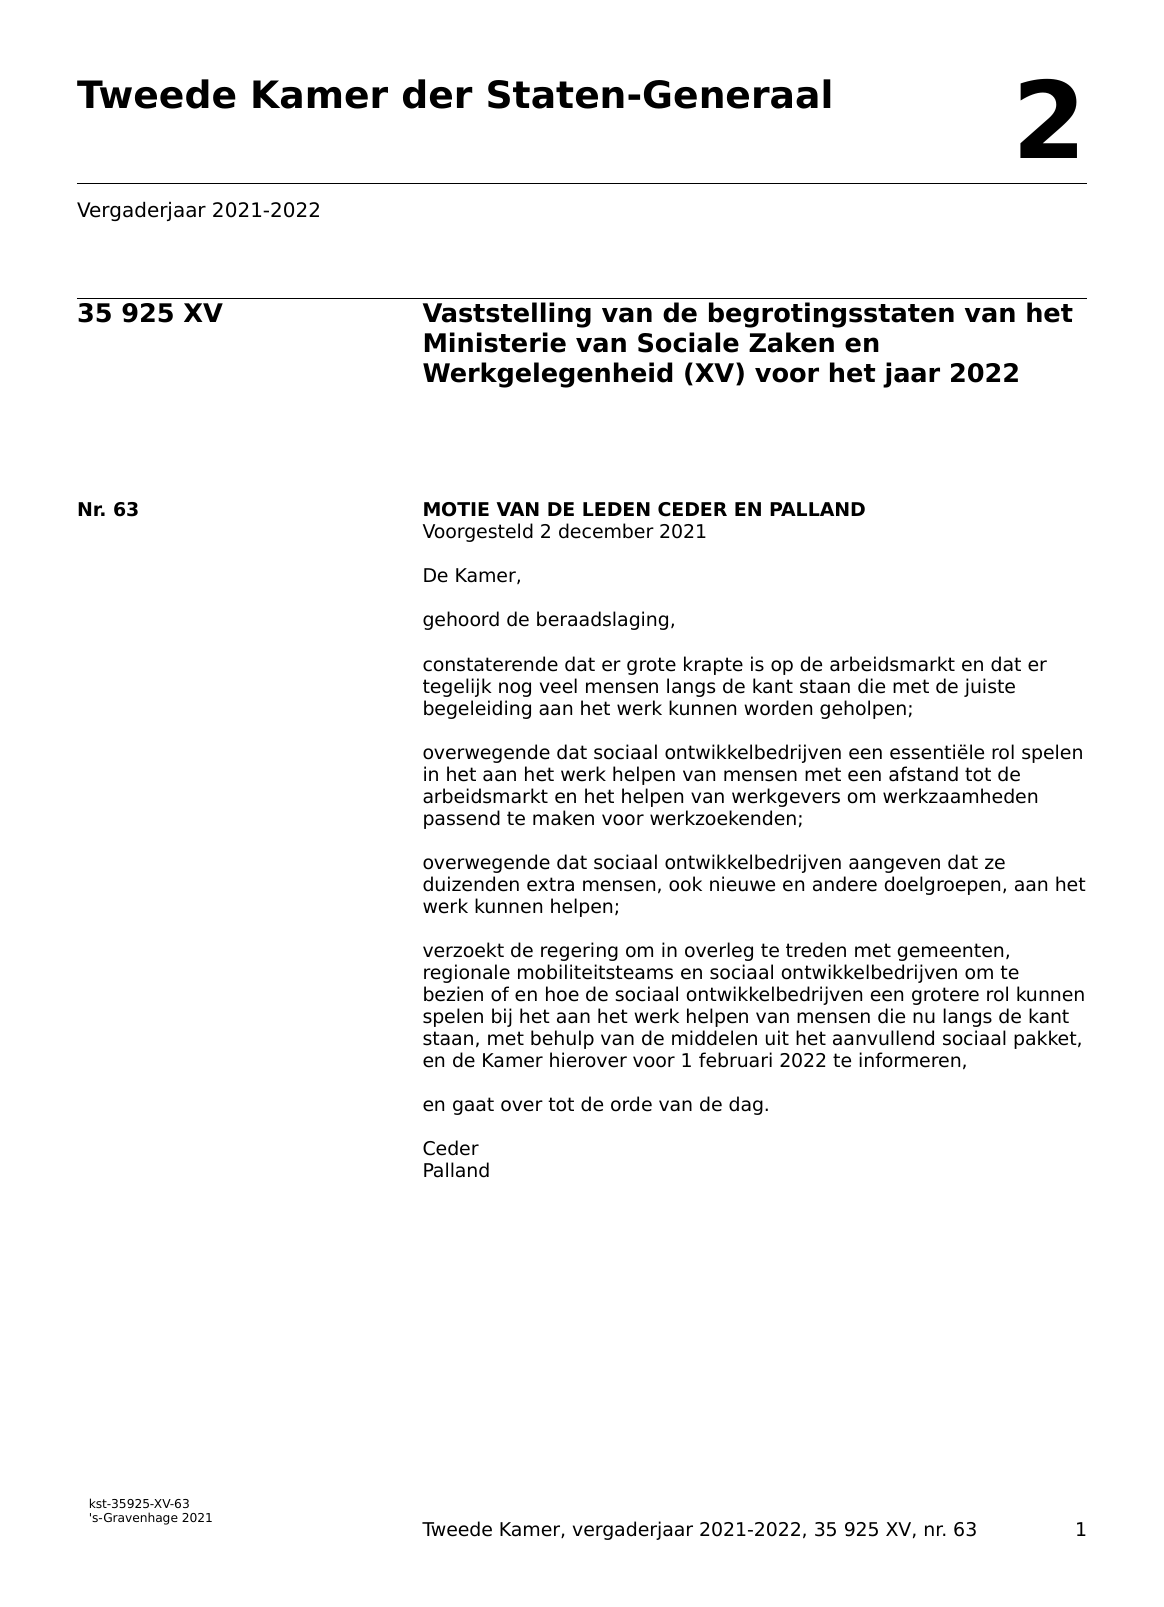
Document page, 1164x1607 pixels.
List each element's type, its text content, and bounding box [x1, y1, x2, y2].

text constaterende dat er grote krapte is op de arbeidsmarkt en dat er tegelijk nog veel mensen langs de kant staan die met de juiste begeleiding aan het werk kunnen worden geholpen; [422, 653, 1087, 719]
table_cell Vergaderjaar 2021-2022 [77, 184, 1087, 298]
text gehoord de beraadslaging, [422, 609, 1087, 631]
subtitle Nr. 63 MOTIE VAN DE LEDEN CEDER EN PALLAND [77, 499, 1087, 521]
table_header Tweede Kamer der Staten-Generaal [77, 59, 886, 183]
text verzoekt de regering om in overleg te treden met gemeenten, regionale mobiliteitsteams en sociaal ontwikkelbedrijven om te bezien of en hoe de sociaal ontwikkelbedrijven een grotere rol kunnen spelen bij het aan het werk helpen van mensen die nu langs de kant staan, met behulp van de middelen uit het aanvullend sociaal pakket, en de Kamer hierover voor 1 februari 2022 te informeren, [422, 940, 1087, 1072]
text overwegende dat sociaal ontwikkelbedrijven aangeven dat ze duizenden extra mensen, ook nieuwe en andere doelgroepen, aan het werk kunnen helpen; [422, 852, 1087, 918]
text Ceder [422, 1138, 1087, 1160]
text en gaat over tot de orde van de dag. [422, 1094, 1087, 1116]
table_header 2 [886, 59, 1087, 183]
subtitle 35 925 XV Vaststelling van de begrotingsstaten van het Ministerie van Sociale Zaken en Werkgelegenheid (XV) voor het jaar 2022 [77, 299, 1087, 388]
text overwegende dat sociaal ontwikkelbedrijven een essentiële rol spelen in het aan het werk helpen van mensen met een afstand tot de arbeidsmarkt en het helpen van werkgevers om werkzaamheden passend te maken voor werkzoekenden; [422, 742, 1087, 829]
text De Kamer, [422, 565, 1087, 587]
text Voorgesteld 2 december 2021 [422, 521, 1087, 543]
text 's-Gravenhage 2021 [88, 1511, 323, 1525]
text Palland [422, 1160, 1087, 1182]
text kst-35925-XV-63 [88, 1497, 323, 1511]
